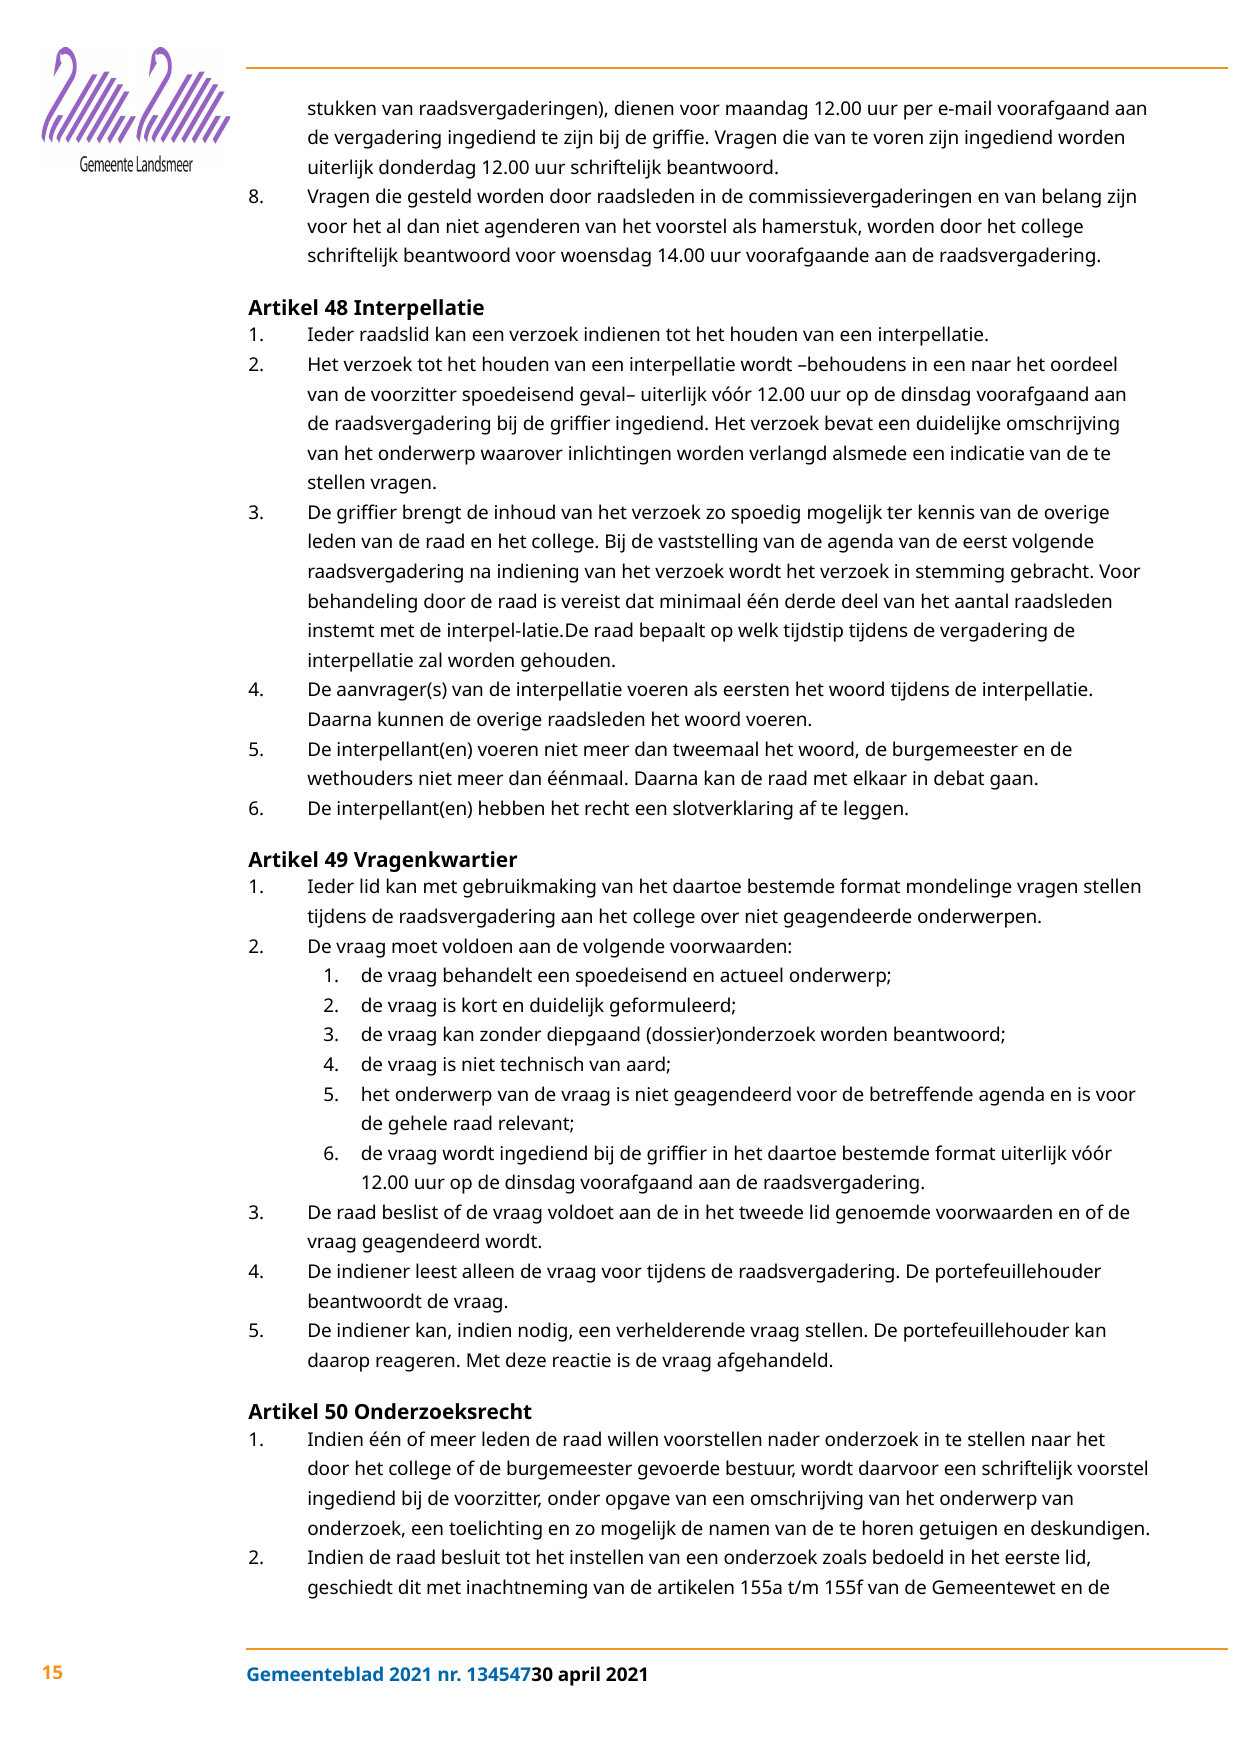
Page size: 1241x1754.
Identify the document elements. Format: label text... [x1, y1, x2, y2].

list De aanvrager(s) van de interpellatie voeren als eersten het woord tijdens de interpellatie. Daarna kunnen de overige raadsleden het woord voeren. [248, 677, 1152, 732]
list De raad beslist of de vraag voldoet aan de in het tweede lid genoemde voorwaarden en of de vraag geagendeerd wordt. [248, 1199, 1152, 1254]
list Ieder lid kan met gebruikmaking van het daartoe bestemde format mondelinge vragen stellen tijdens de raadsvergadering aan het college over niet geagendeerde onderwerpen. [248, 874, 1152, 929]
list Het verzoek tot het houden van een interpellatie wordt –behoudens in een naar het oordeel van de voorzitter spoedeisend geval– uiterlijk vóór 12.00 uur op de dinsdag voorafgaand aan de raadsvergadering bij de griffier ingediend. Het verzoek bevat een duidelijke omschrijving van het onderwerp waarover inlichtingen worden verlangd alsmede een indicatie van de te stellen vragen. [248, 351, 1152, 495]
list de vraag kan zonder diepgaand (dossier)onderzoek worden beantwoord; [323, 1022, 1152, 1047]
list De indiener kan, indien nodig, een verhelderende vraag stellen. De portefeuillehouder kan daarop reageren. Met deze reactie is de vraag afgehandeld. [248, 1317, 1152, 1373]
list de vraag behandelt een spoedeisend en actueel onderwerp; [323, 962, 1152, 988]
list Vragen die gesteld worden door raadsleden in de commissievergaderingen en van belang zijn voor het al dan niet agenderen van het voorstel als hamerstuk, worden door het college schriftelijk beantwoord voor woensdag 14.00 uur voorafgaande aan de raadsvergadering. [248, 183, 1152, 268]
list Indien één of meer leden de raad willen voorstellen nader onderzoek in te stellen naar het door het college of de burgemeester gevoerde bestuur, wordt daarvoor een schriftelijk voorstel ingediend bij de voorzitter, onder opgave van een omschrijving van het onderwerp van onderzoek, een toelichting en zo mogelijk de namen van de te horen getuigen en deskundigen. [248, 1426, 1152, 1540]
list Indien de raad besluit tot het instellen van een onderzoek zoals bedoeld in het eerste lid, geschiedt dit met inachtneming van de artikelen 155a t/m 155f van de Gemeentewet en de [248, 1544, 1152, 1599]
list de vraag wordt ingediend bij de griffier in het daartoe bestemde format uiterlijk vóór 12.00 uur op de dinsdag voorafgaand aan de raadsvergadering. [323, 1140, 1152, 1195]
text Artikel 50 Onderzoeksrecht [248, 1397, 1152, 1426]
list De indiener leest alleen de vraag voor tijdens de raadsvergadering. De portefeuillehouder beantwoordt de vraag. [248, 1258, 1152, 1314]
list de vraag is kort en duidelijk geformuleerd; [323, 992, 1152, 1018]
list de vraag is niet technisch van aard; [323, 1051, 1152, 1077]
list het onderwerp van de vraag is niet geagendeerd voor de betreffende agenda en is voor de gehele raad relevant; [323, 1081, 1152, 1136]
list De griffier brengt de inhoud van het verzoek zo spoedig mogelijk ter kennis van de overige leden van de raad en het college. Bij de vaststelling van de agenda van de eerst volgende raadsvergadering na indiening van het verzoek wordt het verzoek in stemming gebracht. Voor behandeling door de raad is vereist dat minimaal één derde deel van het aantal raadsleden instemt met de interpel-latie.De raad bepaalt op welk tijdstip tijdens de vergadering de interpellatie zal worden gehouden. [248, 499, 1152, 673]
list De interpellant(en) hebben het recht een slotverklaring af te leggen. [248, 795, 1152, 821]
text Artikel 49 Vragenkwartier [248, 845, 1152, 874]
list stukken van raadsvergaderingen), dienen voor maandag 12.00 uur per e-mail voorafgaand aan de vergadering ingediend te zijn bij de griffie. Vragen die van te voren zijn ingediend worden uiterlijk donderdag 12.00 uur schriftelijk beantwoord. [248, 95, 1152, 180]
picture [41, 47, 231, 172]
text Artikel 48 Interpellatie [248, 293, 1152, 322]
list De vraag moet voldoen aan de volgende voorwaarden: [248, 933, 1152, 959]
list Ieder raadslid kan een verzoek indienen tot het houden van een interpellatie. [248, 322, 1152, 347]
list De interpellant(en) voeren niet meer dan tweemaal het woord, de burgemeester en de wethouders niet meer dan éénmaal. Daarna kan de raad met elkaar in debat gaan. [248, 736, 1152, 791]
